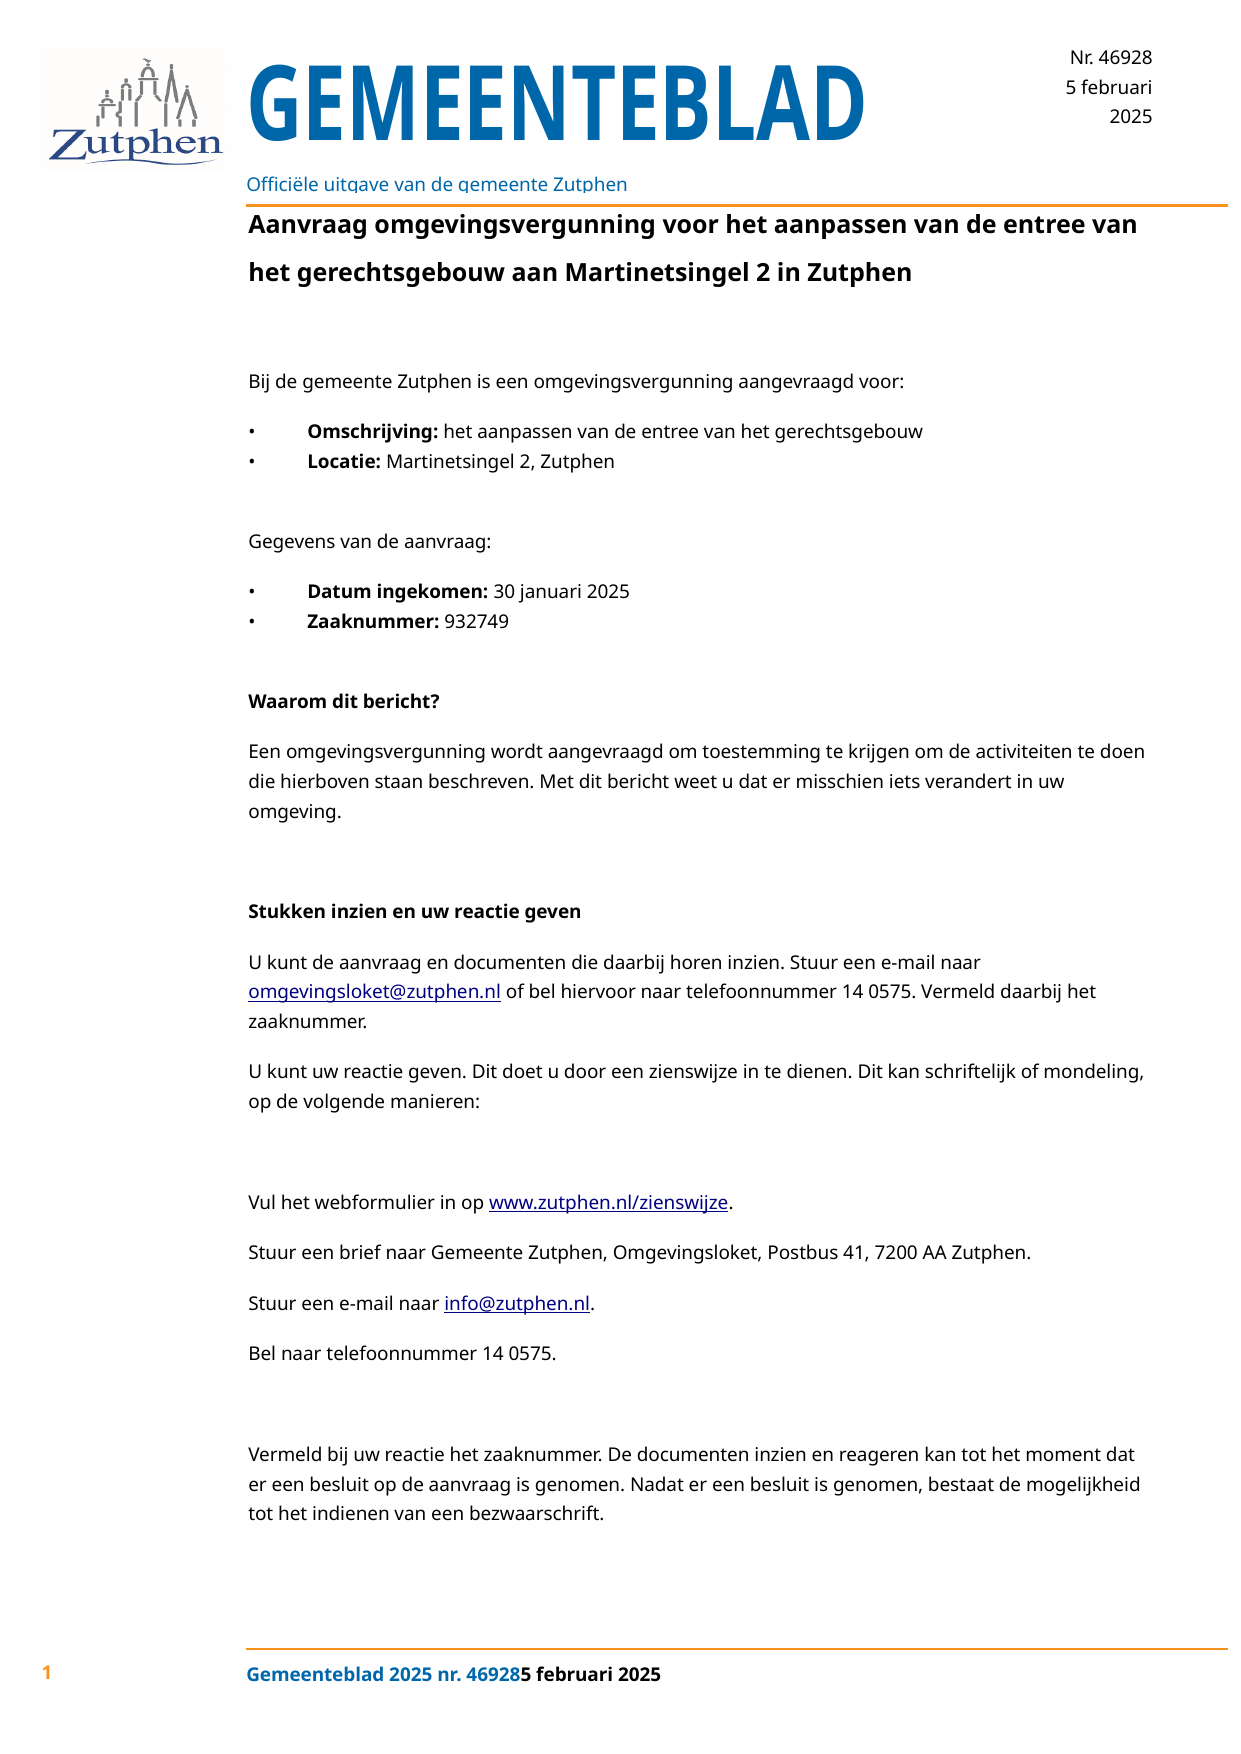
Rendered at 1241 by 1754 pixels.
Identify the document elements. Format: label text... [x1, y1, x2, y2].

text Aanvraag omgevingsvergunning voor het aanpassen van de entree van het gerechtsgebouw aan Martinetsingel 2 in Zutphen [248, 207, 1152, 288]
text U kunt de aanvraag en documenten die daarbij horen inzien. Stuur een e-mail naar omgevingsloket@zutphen.nl of bel hiervoor naar telefoonnummer 14 0575. Vermeld daarbij het zaaknummer. [248, 949, 1152, 1034]
text Stuur een e-mail naar info@zutphen.nl. [248, 1290, 1152, 1316]
list Omschrijving: het aanpassen van de entree van het gerechtsgebouw [248, 419, 1152, 444]
text Waarom dit bericht? [248, 688, 1152, 714]
text Een omgevingsvergunning wordt aangevraagd om toestemming te krijgen om de activiteiten te doen die hierboven staan beschreven. Met dit bericht weet u dat er misschien iets verandert in uw omgeving. [248, 739, 1152, 824]
list Zaaknummer: 932749 [248, 608, 1152, 634]
text Vul het webformulier in op www.zutphen.nl/zienswijze. [248, 1189, 1152, 1215]
text Stukken inzien en uw reactie geven [248, 899, 1152, 924]
text U kunt uw reactie geven. Dit doet u door een zienswijze in te dienen. Dit kan schriftelijk of mondeling, op de volgende manieren: [248, 1059, 1152, 1114]
picture [41, 47, 231, 172]
list Datum ingekomen: 30 januari 2025 [248, 579, 1152, 604]
text Bel naar telefoonnummer 14 0575. [248, 1340, 1152, 1366]
text Stuur een brief naar Gemeente Zutphen, Omgevingsloket, Postbus 41, 7200 AA Zutphen. [248, 1239, 1152, 1265]
text Bij de gemeente Zutphen is een omgevingsvergunning aangevraagd voor: [248, 368, 1152, 394]
list Locatie: Martinetsingel 2, Zutphen [248, 448, 1152, 474]
text Gegevens van de aanvraag: [248, 528, 1152, 554]
text Vermeld bij uw reactie het zaaknummer. De documenten inzien en reageren kan tot het moment dat er een besluit op de aanvraag is genomen. Nadat er een besluit is genomen, bestaat de mogelijkheid tot het indienen van een bezwaarschrift. [248, 1441, 1152, 1526]
